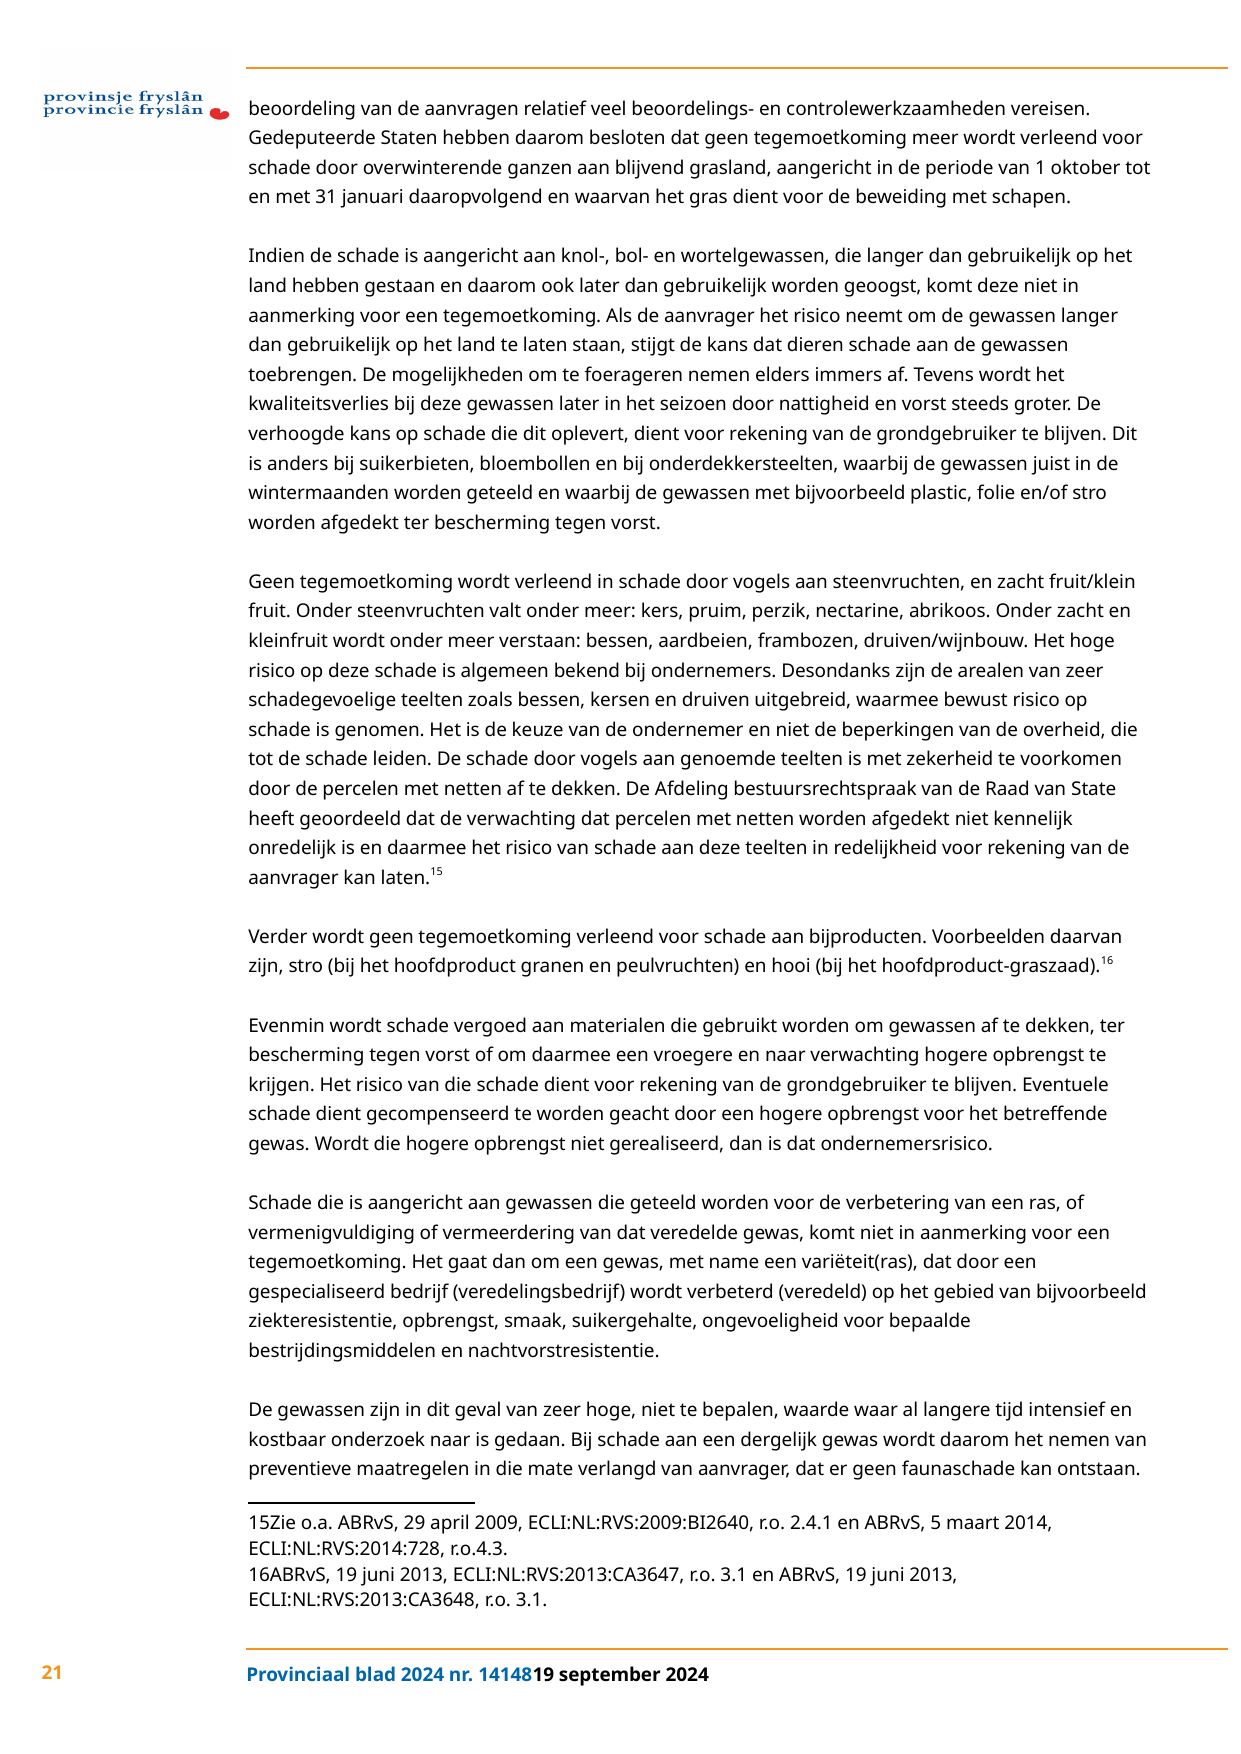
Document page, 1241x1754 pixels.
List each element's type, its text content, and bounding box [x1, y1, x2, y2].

text beoordeling van de aanvragen relatief veel beoordelings- en controlewerkzaamheden vereisen. Gedeputeerde Staten hebben daarom besloten dat geen tegemoetkoming meer wordt verleend voor schade door overwinterende ganzen aan blijvend grasland, aangericht in de periode van 1 oktober tot en met 31 januari daaropvolgend en waarvan het gras dient voor de beweiding met schapen. [248, 95, 1152, 209]
text Geen tegemoetkoming wordt verleend in schade door vogels aan steenvruchten, en zacht fruit/klein fruit. Onder steenvruchten valt onder meer: kers, pruim, perzik, nectarine, abrikoos. Onder zacht en kleinfruit wordt onder meer verstaan: bessen, aardbeien, frambozen, druiven/wijnbouw. Het hoge risico op deze schade is algemeen bekend bij ondernemers. Desondanks zijn de arealen van zeer schadegevoelige teelten zoals bessen, kersen en druiven uitgebreid, waarmee bewust risico op schade is genomen. Het is de keuze van de ondernemer en niet de beperkingen van de overheid, die tot de schade leiden. De schade door vogels aan genoemde teelten is met zekerheid te voorkomen door de percelen met netten af te dekken. De Afdeling bestuursrechtspraak van de Raad van State heeft geoordeeld dat de verwachting dat percelen met netten worden afgedekt niet kennelijk onredelijk is en daarmee het risico van schade aan deze teelten in redelijkheid voor rekening van de aanvrager kan laten. [248, 568, 1152, 890]
text Schade die is aangericht aan gewassen die geteeld worden voor de verbetering van een ras, of vermenigvuldiging of vermeerdering van dat veredelde gewas, komt niet in aanmerking voor een tegemoetkoming. Het gaat dan om een gewas, met name een variëteit(ras), dat door een gespecialiseerd bedrijf (veredelingsbedrijf) wordt verbeterd (veredeld) op het gebied van bijvoorbeeld ziekteresistentie, opbrengst, smaak, suikergehalte, ongevoeligheid voor bepaalde bestrijdingsmiddelen en nachtvorstresistentie. [248, 1189, 1152, 1363]
text Verder wordt geen tegemoetkoming verleend voor schade aan bijproducten. Voorbeelden daarvan zijn, stro (bij het hoofdproduct granen en peulvruchten) en hooi (bij het hoofdproduct-graszaad). [248, 923, 1152, 978]
text Indien de schade is aangericht aan knol-, bol- en wortelgewassen, die langer dan gebruikelijk op het land hebben gestaan en daarom ook later dan gebruikelijk worden geoogst, komt deze niet in aanmerking voor een tegemoetkoming. Als de aanvrager het risico neemt om de gewassen langer dan gebruikelijk op het land te laten staan, stijgt de kans dat dieren schade aan de gewassen toebrengen. De mogelijkheden om te foerageren nemen elders immers af. Tevens wordt het kwaliteitsverlies bij deze gewassen later in het seizoen door nattigheid en vorst steeds groter. De verhoogde kans op schade die dit oplevert, dient voor rekening van de grondgebruiker te blijven. Dit is anders bij suikerbieten, bloembollen en bij onderdekkersteelten, waarbij de gewassen juist in de wintermaanden worden geteeld en waarbij de gewassen met bijvoorbeeld plastic, folie en/of stro worden afgedekt ter bescherming tegen vorst. [248, 243, 1152, 535]
text De gewassen zijn in dit geval van zeer hoge, niet te bepalen, waarde waar al langere tijd intensief en kostbaar onderzoek naar is gedaan. Bij schade aan een dergelijk gewas wordt daarom het nemen van preventieve maatregelen in die mate verlangd van aanvrager, dat er geen faunaschade kan ontstaan. [248, 1396, 1152, 1481]
text Evenmin wordt schade vergoed aan materialen die gebruikt worden om gewassen af te dekken, ter bescherming tegen vorst of om daarmee een vroegere en naar verwachting hogere opbrengst te krijgen. Het risico van die schade dient voor rekening van de grondgebruiker te blijven. Eventuele schade dient gecompenseerd te worden geacht door een hogere opbrengst voor het betreffende gewas. Wordt die hogere opbrengst niet gerealiseerd, dan is dat ondernemersrisico. [248, 1012, 1152, 1156]
text ABRvS, 19 juni 2013, ECLI:NL:RVS:2013:CA3647, r.o. 3.1 en ABRvS, 19 juni 2013, ECLI:NL:RVS:2013:CA3648, r.o. 3.1. [248, 1561, 1152, 1612]
picture [41, 47, 231, 172]
text Zie o.a. ABRvS, 29 april 2009, ECLI:NL:RVS:2009:BI2640, r.o. 2.4.1 en ABRvS, 5 maart 2014, ECLI:NL:RVS:2014:728, r.o.4.3. [248, 1509, 1152, 1561]
